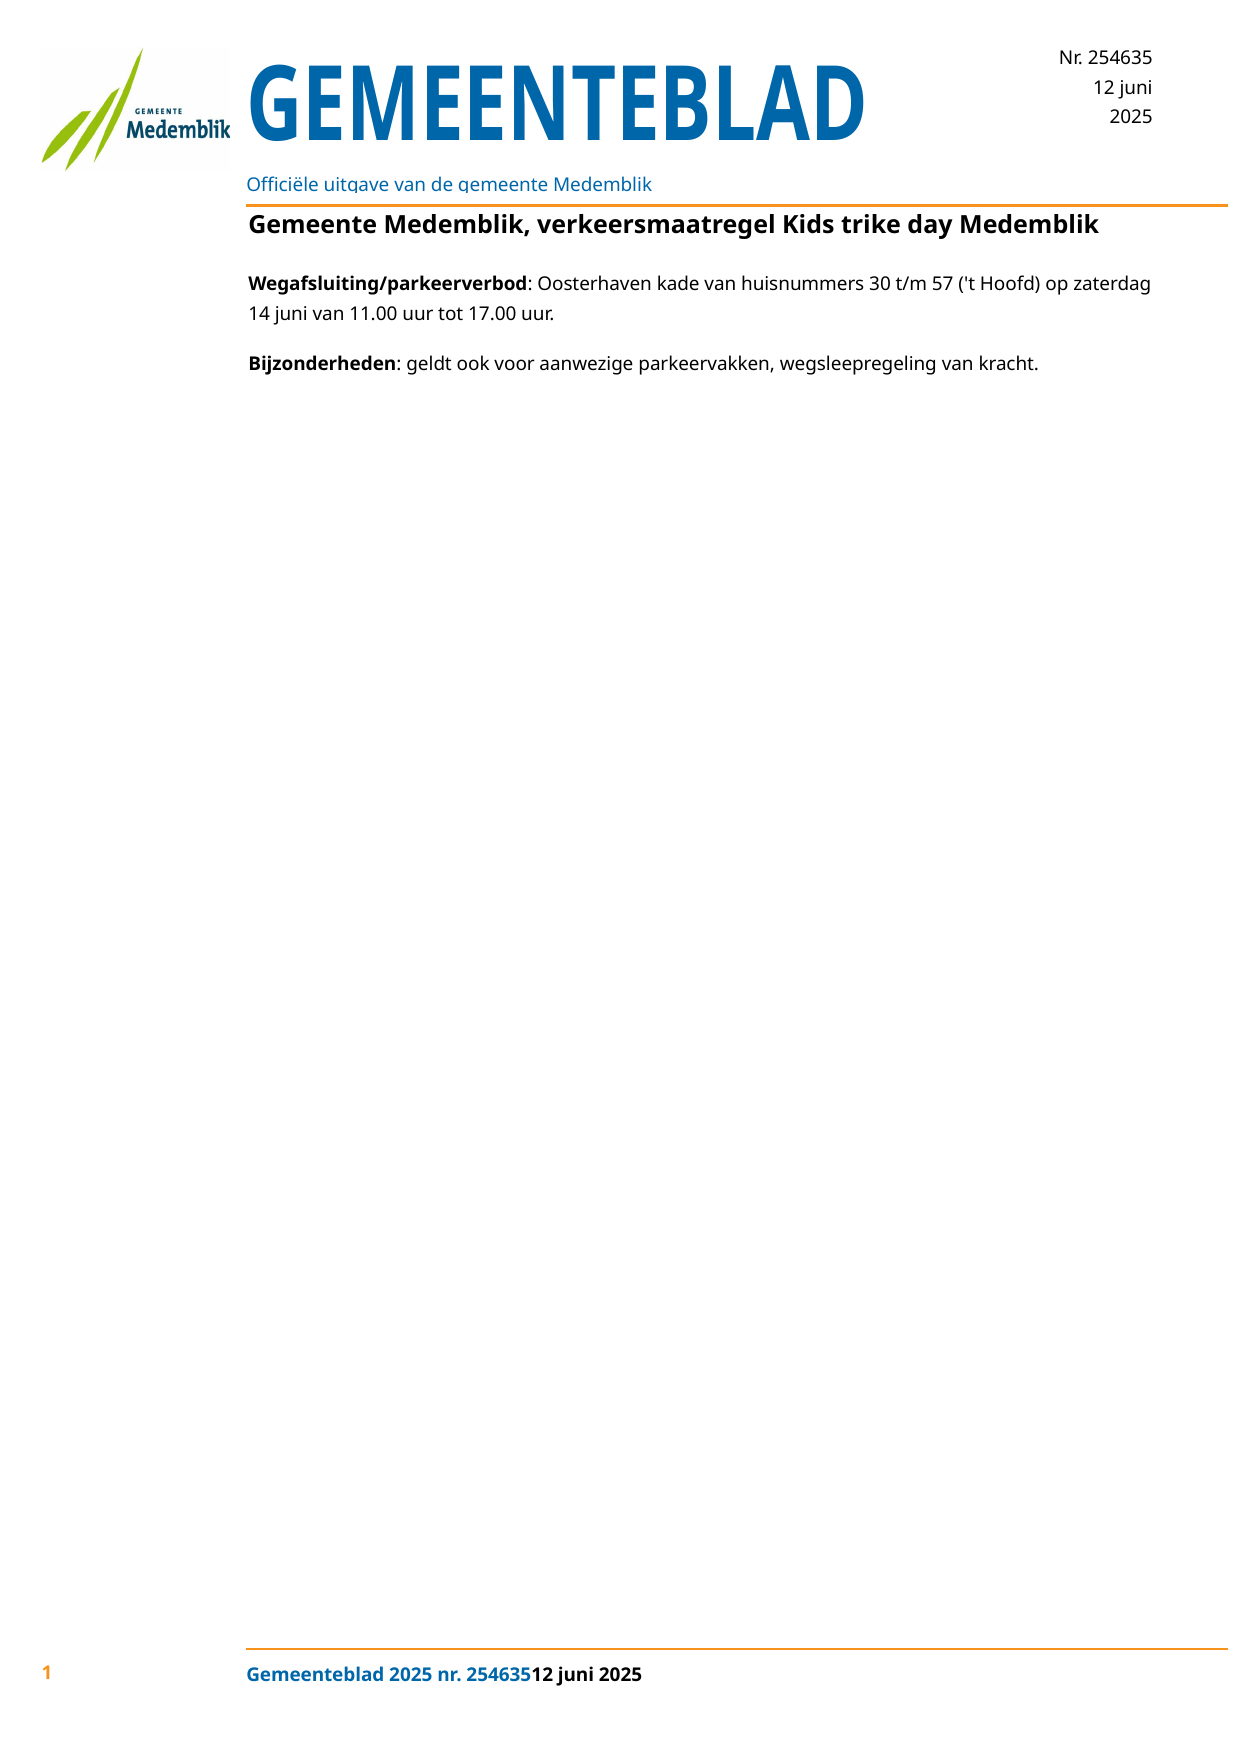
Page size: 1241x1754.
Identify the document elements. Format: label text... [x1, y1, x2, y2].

text Gemeente Medemblik, verkeersmaatregel Kids trike day Medemblik [248, 207, 1152, 241]
text Wegafsluiting/parkeerverbod: Oosterhaven kade van huisnummers 30 t/m 57 ('t Hoofd) op zaterdag 14 juni van 11.00 uur tot 17.00 uur. [248, 270, 1152, 326]
text Bijzonderheden: geldt ook voor aanwezige parkeervakken, wegsleepregeling van kracht. [248, 350, 1152, 376]
picture [41, 47, 231, 172]
